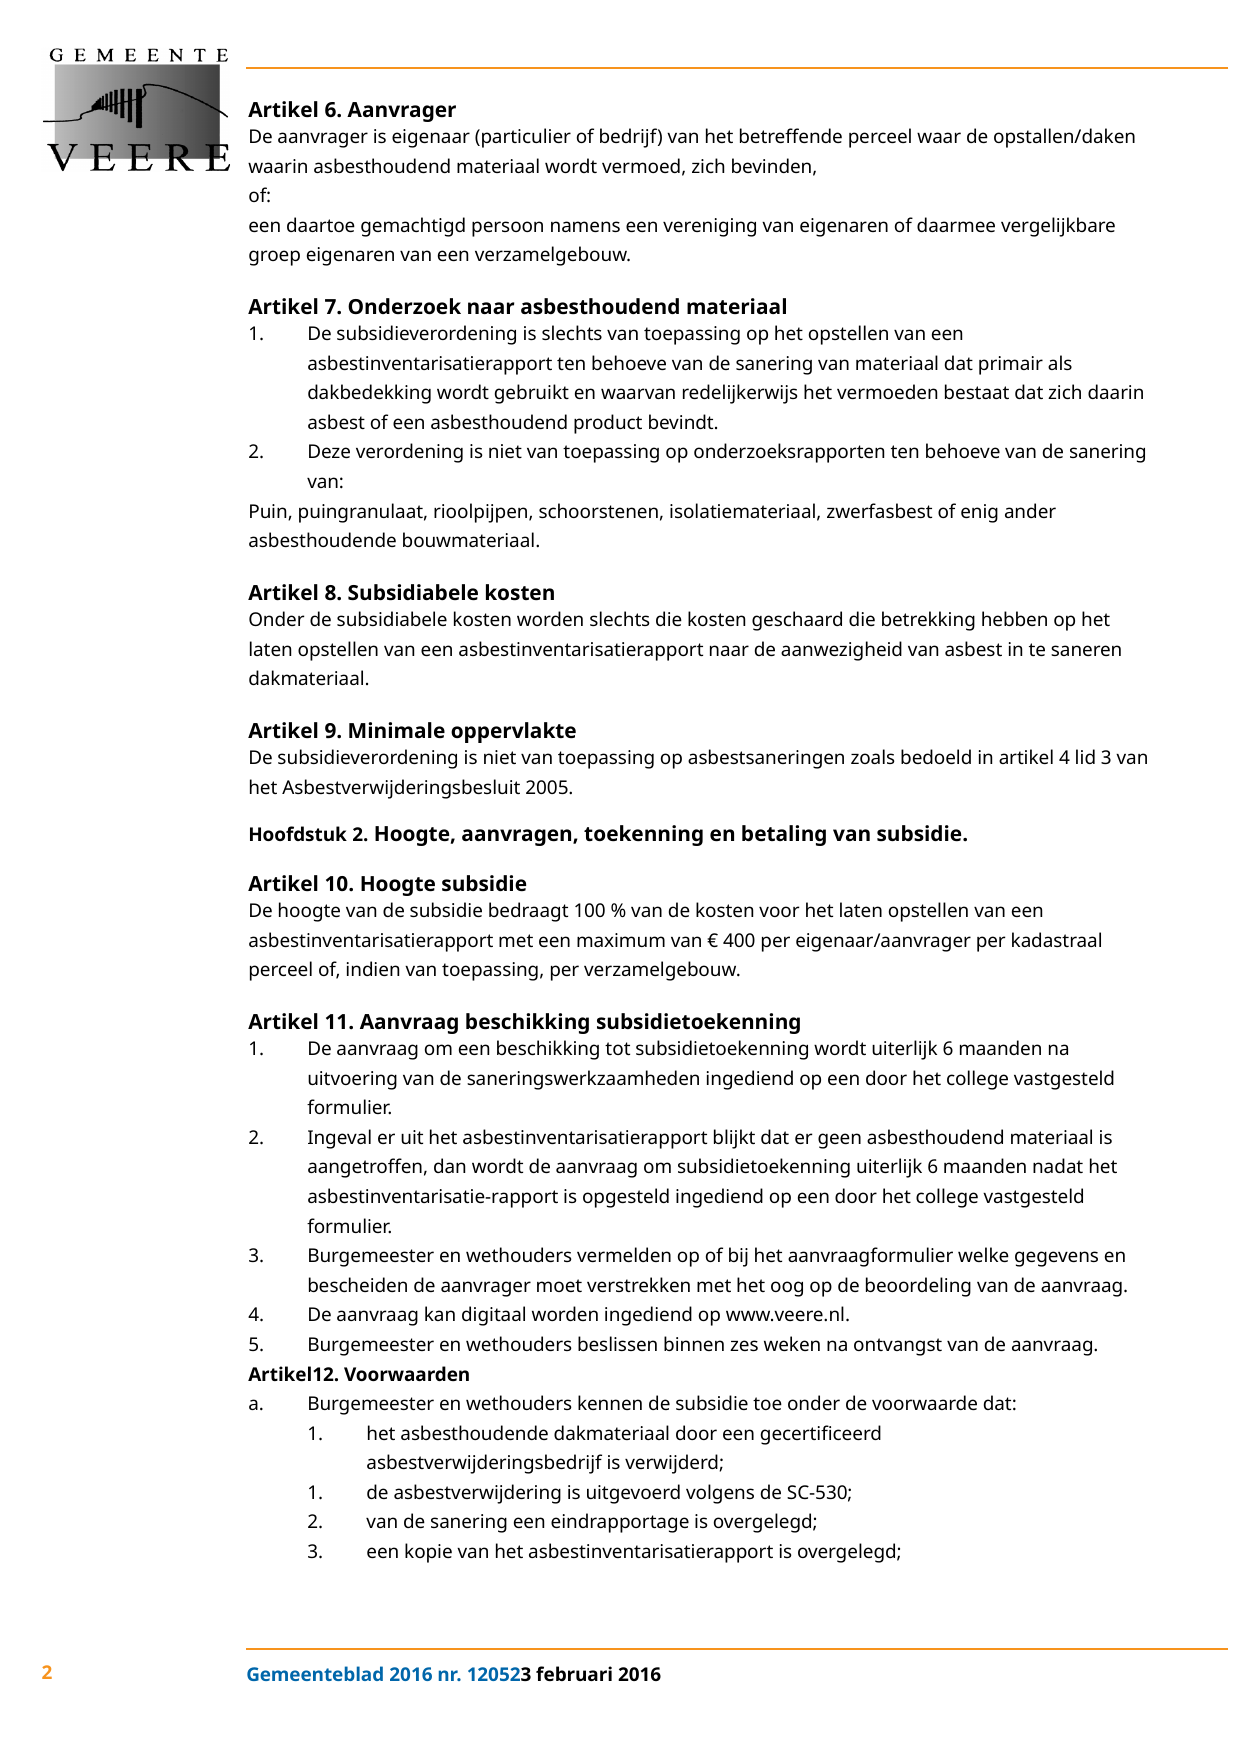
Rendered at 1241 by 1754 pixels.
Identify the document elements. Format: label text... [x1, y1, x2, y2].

list Deze verordening is niet van toepassing op onderzoeksrapporten ten behoeve van de sanering van: [248, 439, 1152, 494]
text De subsidieverordening is niet van toepassing op asbestsaneringen zoals bedoeld in artikel 4 lid 3 van het Asbestverwijderingsbesluit 2005. [248, 744, 1152, 800]
list Burgemeester en wethouders beslissen binnen zes weken na ontvangst van de aanvraag. [248, 1331, 1152, 1357]
text Artikel 6. Aanvrager [248, 95, 1152, 123]
list De subsidieverordening is slechts van toepassing op het opstellen van een asbestinventarisatierapport ten behoeve van de sanering van materiaal dat primair als dakbedekking wordt gebruikt en waarvan redelijkerwijs het vermoeden bestaat dat zich daarin asbest of een asbesthoudend product bevindt. [248, 320, 1152, 435]
text Artikel 11. Aanvraag beschikking subsidietoekenning [248, 1007, 1152, 1035]
picture [41, 47, 231, 172]
text Hoofdstuk 2. Hoogte, aanvragen, toekenning en betaling van subsidie. [248, 819, 1152, 848]
text Artikel 9. Minimale oppervlakte [248, 716, 1152, 744]
list De aanvraag kan digitaal worden ingediend op www.veere.nl. [248, 1302, 1152, 1327]
text een daartoe gemachtigd persoon namens een vereniging van eigenaren of daarmee vergelijkbare groep eigenaren van een verzamelgebouw. [248, 212, 1152, 267]
text De hoogte van de subsidie bedraagt 100 % van de kosten voor het laten opstellen van een asbestinventarisatierapport met een maximum van € 400 per eigenaar/aanvrager per kadastraal perceel of, indien van toepassing, per verzamelgebouw. [248, 897, 1152, 982]
text Artikel 8. Subsidiabele kosten [248, 578, 1152, 606]
text Artikel12. Voorwaarden [248, 1361, 1152, 1386]
list asbestverwijderingsbedrijf is verwijderd; [307, 1449, 1152, 1475]
list Burgemeester en wethouders vermelden op of bij het aanvraagformulier welke gegevens en bescheiden de aanvrager moet verstrekken met het oog op de beoordeling van de aanvraag. [248, 1242, 1152, 1298]
text Artikel 10. Hoogte subsidie [248, 869, 1152, 897]
list de asbestverwijdering is uitgevoerd volgens de SC-530; [307, 1479, 1152, 1505]
text Puin, puingranulaat, rioolpijpen, schoorstenen, isolatiemateriaal, zwerfasbest of enig ander asbesthoudende bouwmateriaal. [248, 498, 1152, 553]
list De aanvraag om een beschikking tot subsidietoekenning wordt uiterlijk 6 maanden na uitvoering van de saneringswerkzaamheden ingediend op een door het college vastgesteld formulier. [248, 1035, 1152, 1120]
text De aanvrager is eigenaar (particulier of bedrijf) van het betreffende perceel waar de opstallen/daken waarin asbesthoudend materiaal wordt vermoed, zich bevinden, [248, 123, 1152, 178]
text of: [248, 182, 1152, 208]
list Ingeval er uit het asbestinventarisatierapport blijkt dat er geen asbesthoudend materiaal is aangetroffen, dan wordt de aanvraag om subsidietoekenning uiterlijk 6 maanden nadat het asbestinventarisatie-rapport is opgesteld ingediend op een door het college vastgesteld formulier. [248, 1124, 1152, 1238]
text Onder de subsidiabele kosten worden slechts die kosten geschaard die betrekking hebben op het laten opstellen van een asbestinventarisatierapport naar de aanwezigheid van asbest in te saneren dakmateriaal. [248, 606, 1152, 691]
list van de sanering een eindrapportage is overgelegd; [307, 1509, 1152, 1534]
text Artikel 7. Onderzoek naar asbesthoudend materiaal [248, 292, 1152, 320]
list het asbesthoudende dakmateriaal door een gecertificeerd [307, 1420, 1152, 1446]
list Burgemeester en wethouders kennen de subsidie toe onder de voorwaarde dat: [248, 1390, 1152, 1416]
list een kopie van het asbestinventarisatierapport is overgelegd; [307, 1538, 1152, 1564]
